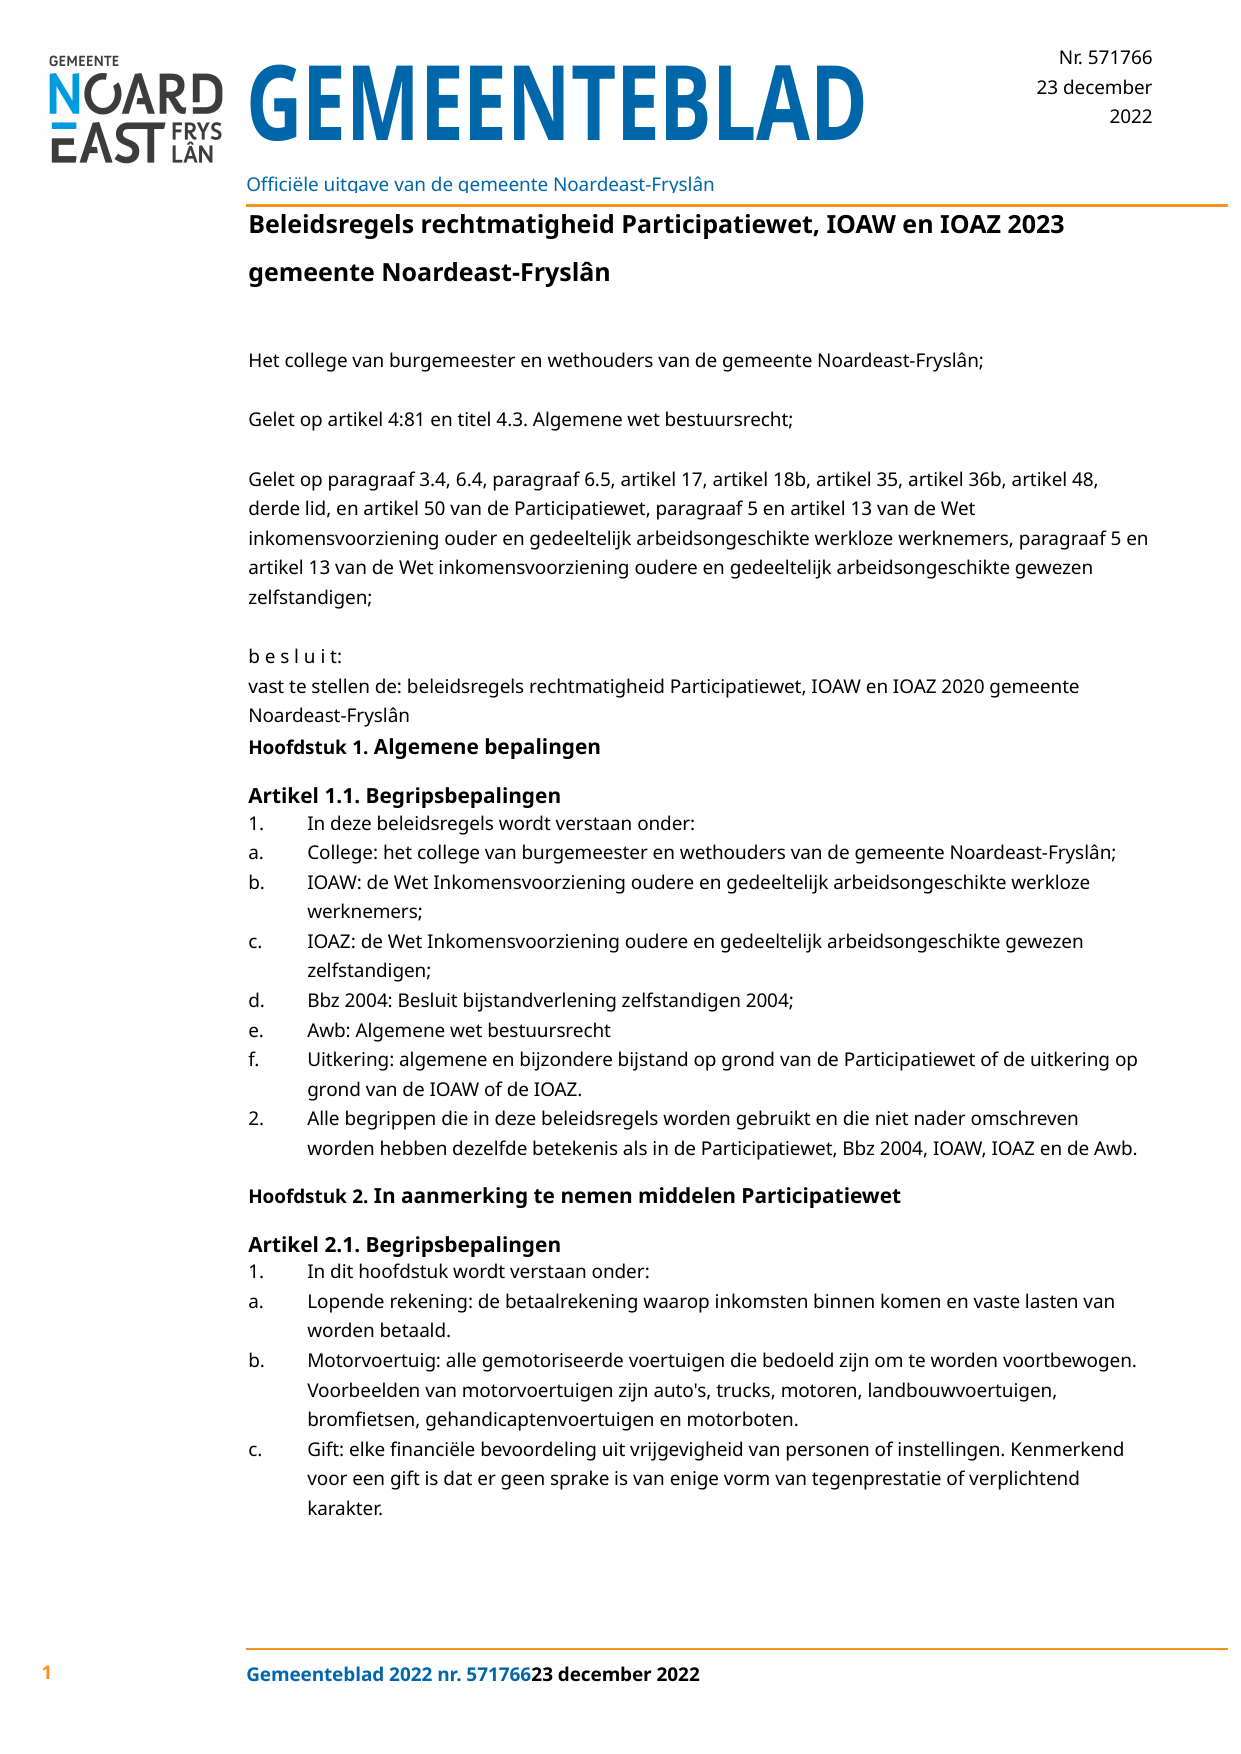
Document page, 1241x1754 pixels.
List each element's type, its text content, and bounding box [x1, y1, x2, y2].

text Gelet op paragraaf 3.4, 6.4, paragraaf 6.5, artikel 17, artikel 18b, artikel 35, artikel 36b, artikel 48, derde lid, en artikel 50 van de Participatiewet, paragraaf 5 en artikel 13 van de Wet inkomensvoorziening ouder en gedeeltelijk arbeidsongeschikte werkloze werknemers, paragraaf 5 en artikel 13 van de Wet inkomensvoorziening oudere en gedeeltelijk arbeidsongeschikte gewezen zelfstandigen; [248, 466, 1152, 610]
text Gelet op artikel 4:81 en titel 4.3. Algemene wet bestuursrecht; [248, 407, 1152, 432]
list Gift: elke financiële bevoordeling uit vrijgevigheid van personen of instellingen. Kenmerkend voor een gift is dat er geen sprake is van enige vorm van tegenprestatie of verplichtend karakter. [248, 1436, 1152, 1521]
list Lopende rekening: de betaalrekening waarop inkomsten binnen komen en vaste lasten van worden betaald. [248, 1288, 1152, 1343]
list IOAW: de Wet Inkomensvoorziening oudere en gedeeltelijk arbeidsongeschikte werkloze werknemers; [248, 869, 1152, 924]
text Hoofdstuk 1. Algemene bepalingen [248, 732, 1152, 761]
list Motorvoertuig: alle gemotoriseerde voertuigen die bedoeld zijn om te worden voortbewogen. Voorbeelden van motorvoertuigen zijn auto's, trucks, motoren, landbouwvoertuigen, bromfietsen, gehandicaptenvoertuigen en motorboten. [248, 1347, 1152, 1432]
list IOAZ: de Wet Inkomensvoorziening oudere en gedeeltelijk arbeidsongeschikte gewezen zelfstandigen; [248, 928, 1152, 983]
text Artikel 2.1. Begripsbepalingen [248, 1230, 1152, 1258]
text Beleidsregels rechtmatigheid Participatiewet, IOAW en IOAZ 2023 gemeente Noardeast-Fryslân [248, 207, 1152, 288]
text b e s l u i t: [248, 643, 1152, 669]
list In dit hoofdstuk wordt verstaan onder: [248, 1258, 1152, 1284]
list Uitkering: algemene en bijzondere bijstand op grond van de Participatiewet of de uitkering op grond van de IOAW of de IOAZ. [248, 1046, 1152, 1102]
picture [41, 47, 231, 172]
text Hoofdstuk 2. In aanmerking te nemen middelen Participatiewet [248, 1181, 1152, 1209]
list College: het college van burgemeester en wethouders van de gemeente Noardeast-Fryslân; [248, 839, 1152, 865]
list In deze beleidsregels wordt verstaan onder: [248, 810, 1152, 836]
text Het college van burgemeester en wethouders van de gemeente Noardeast-Fryslân; [248, 347, 1152, 373]
list Alle begrippen die in deze beleidsregels worden gebruikt en die niet nader omschreven worden hebben dezelfde betekenis als in de Participatiewet, Bbz 2004, IOAW, IOAZ en de Awb. [248, 1106, 1152, 1161]
text vast te stellen de: beleidsregels rechtmatigheid Participatiewet, IOAW en IOAZ 2020 gemeente Noardeast-Fryslân [248, 673, 1152, 728]
text Artikel 1.1. Begripsbepalingen [248, 781, 1152, 810]
list Awb: Algemene wet bestuursrecht [248, 1017, 1152, 1043]
list Bbz 2004: Besluit bijstandverlening zelfstandigen 2004; [248, 987, 1152, 1013]
